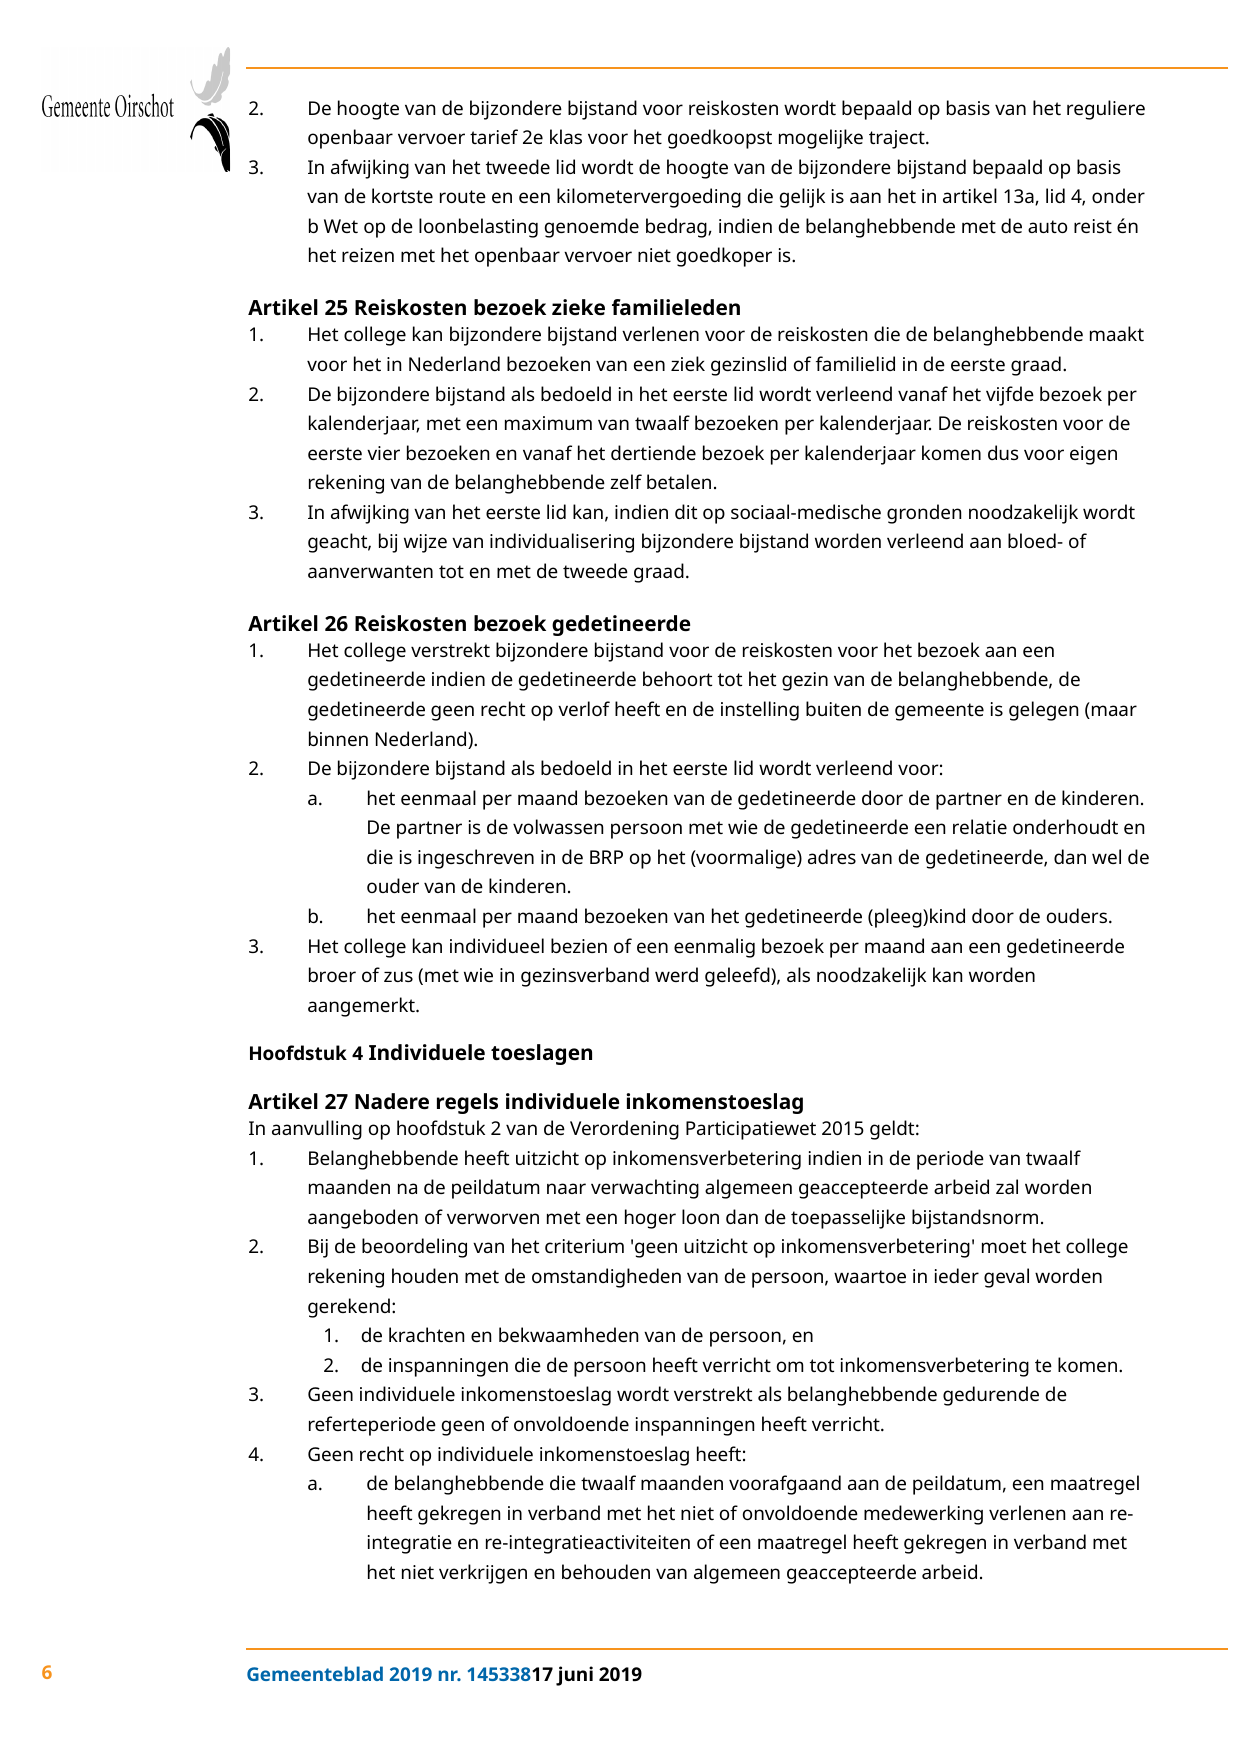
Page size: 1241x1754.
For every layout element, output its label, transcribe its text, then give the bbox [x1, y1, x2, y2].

list de krachten en bekwaamheden van de persoon, en [323, 1322, 1152, 1348]
list Geen recht op individuele inkomenstoeslag heeft: [248, 1441, 1152, 1467]
list het eenmaal per maand bezoeken van het gedetineerde (pleeg)kind door de ouders. [307, 903, 1152, 929]
list In afwijking van het tweede lid wordt de hoogte van de bijzondere bijstand bepaald op basis van de kortste route en een kilometervergoeding die gelijk is aan het in artikel 13a, lid 4, onder b Wet op de loonbelasting genoemde bedrag, indien de belanghebbende met de auto reist én het reizen met het openbaar vervoer niet goedkoper is. [248, 154, 1152, 268]
list de inspanningen die de persoon heeft verricht om tot inkomensverbetering te komen. [323, 1352, 1152, 1378]
list Het college verstrekt bijzondere bijstand voor de reiskosten voor het bezoek aan een gedetineerde indien de gedetineerde behoort tot het gezin van de belanghebbende, de gedetineerde geen recht op verlof heeft en de instelling buiten de gemeente is gelegen (maar binnen Nederland). [248, 637, 1152, 752]
list De bijzondere bijstand als bedoeld in het eerste lid wordt verleend vanaf het vijfde bezoek per kalenderjaar, met een maximum van twaalf bezoeken per kalenderjaar. De reiskosten voor de eerste vier bezoeken en vanaf het dertiende bezoek per kalenderjaar komen dus voor eigen rekening van de belanghebbende zelf betalen. [248, 381, 1152, 495]
list het eenmaal per maand bezoeken van de gedetineerde door de partner en de kinderen. De partner is de volwassen persoon met wie de gedetineerde een relatie onderhoudt en die is ingeschreven in de BRP op het (voormalige) adres van de gedetineerde, dan wel de ouder van de kinderen. [307, 785, 1152, 899]
list De bijzondere bijstand als bedoeld in het eerste lid wordt verleend voor: [248, 755, 1152, 781]
text In aanvulling op hoofdstuk 2 van de Verordening Participatiewet 2015 geldt: [248, 1115, 1152, 1141]
text Artikel 26 Reiskosten bezoek gedetineerde [248, 609, 1152, 637]
text Artikel 25 Reiskosten bezoek zieke familieleden [248, 293, 1152, 322]
list Bij de beoordeling van het criterium 'geen uitzicht op inkomensverbetering' moet het college rekening houden met de omstandigheden van de persoon, waartoe in ieder geval worden gerekend: [248, 1234, 1152, 1319]
list In afwijking van het eerste lid kan, indien dit op sociaal-medische gronden noodzakelijk wordt geacht, bij wijze van individualisering bijzondere bijstand worden verleend aan bloed- of aanverwanten tot en met de tweede graad. [248, 499, 1152, 584]
picture [41, 47, 231, 172]
list de belanghebbende die twaalf maanden voorafgaand aan de peildatum, een maatregel heeft gekregen in verband met het niet of onvoldoende medewerking verlenen aan re-integratie en re-integratieactiviteiten of een maatregel heeft gekregen in verband met het niet verkrijgen en behouden van algemeen geaccepteerde arbeid. [307, 1470, 1152, 1585]
text Hoofdstuk 4 Individuele toeslagen [248, 1038, 1152, 1066]
list Geen individuele inkomenstoeslag wordt verstrekt als belanghebbende gedurende de referteperiode geen of onvoldoende inspanningen heeft verricht. [248, 1382, 1152, 1437]
list Het college kan bijzondere bijstand verlenen voor de reiskosten die de belanghebbende maakt voor het in Nederland bezoeken van een ziek gezinslid of familielid in de eerste graad. [248, 322, 1152, 377]
text Artikel 27 Nadere regels individuele inkomenstoeslag [248, 1087, 1152, 1115]
list Het college kan individueel bezien of een eenmalig bezoek per maand aan een gedetineerde broer of zus (met wie in gezinsverband werd geleefd), als noodzakelijk kan worden aangemerkt. [248, 933, 1152, 1018]
list De hoogte van de bijzondere bijstand voor reiskosten wordt bepaald op basis van het reguliere openbaar vervoer tarief 2e klas voor het goedkoopst mogelijke traject. [248, 95, 1152, 150]
list Belanghebbende heeft uitzicht op inkomensverbetering indien in de periode van twaalf maanden na de peildatum naar verwachting algemeen geaccepteerde arbeid zal worden aangeboden of verworven met een hoger loon dan de toepasselijke bijstandsnorm. [248, 1145, 1152, 1230]
